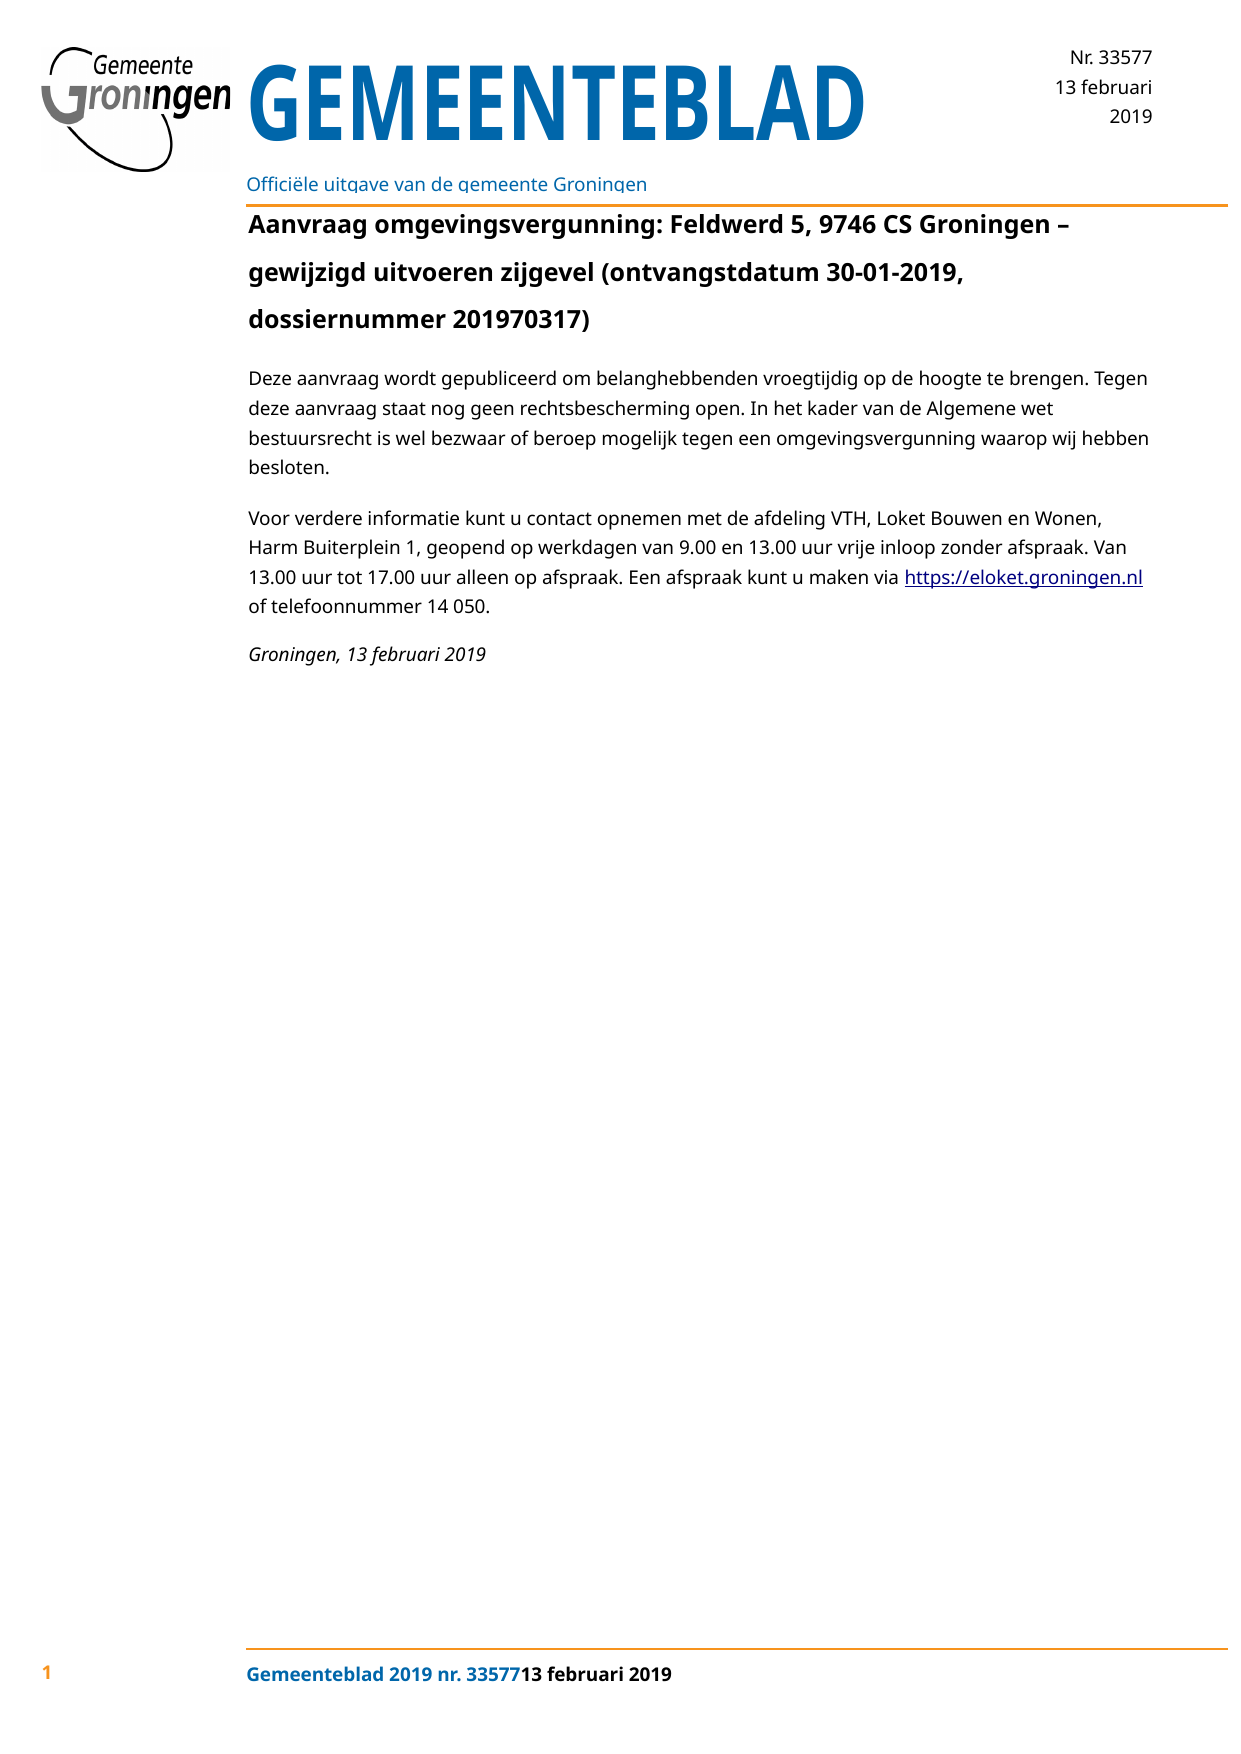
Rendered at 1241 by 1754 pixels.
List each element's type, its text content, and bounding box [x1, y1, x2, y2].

text Voor verdere informatie kunt u contact opnemen met de afdeling VTH, Loket Bouwen en Wonen, Harm Buiterplein 1, geopend op werkdagen van 9.00 en 13.00 uur vrije inloop zonder afspraak. Van 13.00 uur tot 17.00 uur alleen op afspraak. Een afspraak kunt u maken via https://eloket.groningen.nl of telefoonnummer 14 050. [248, 505, 1152, 619]
text Aanvraag omgevingsvergunning: Feldwerd 5, 9746 CS Groningen – gewijzigd uitvoeren zijgevel (ontvangstdatum 30-01-2019, dossiernummer 201970317) [248, 207, 1152, 336]
text Groningen, 13 februari 2019 [248, 641, 1152, 667]
picture [41, 47, 231, 172]
text Deze aanvraag wordt gepubliceerd om belanghebbenden vroegtijdig op de hoogte te brengen. Tegen deze aanvraag staat nog geen rechtsbescherming open. In het kader van de Algemene wet bestuursrecht is wel bezwaar of beroep mogelijk tegen een omgevingsvergunning waarop wij hebben besloten. [248, 366, 1152, 480]
